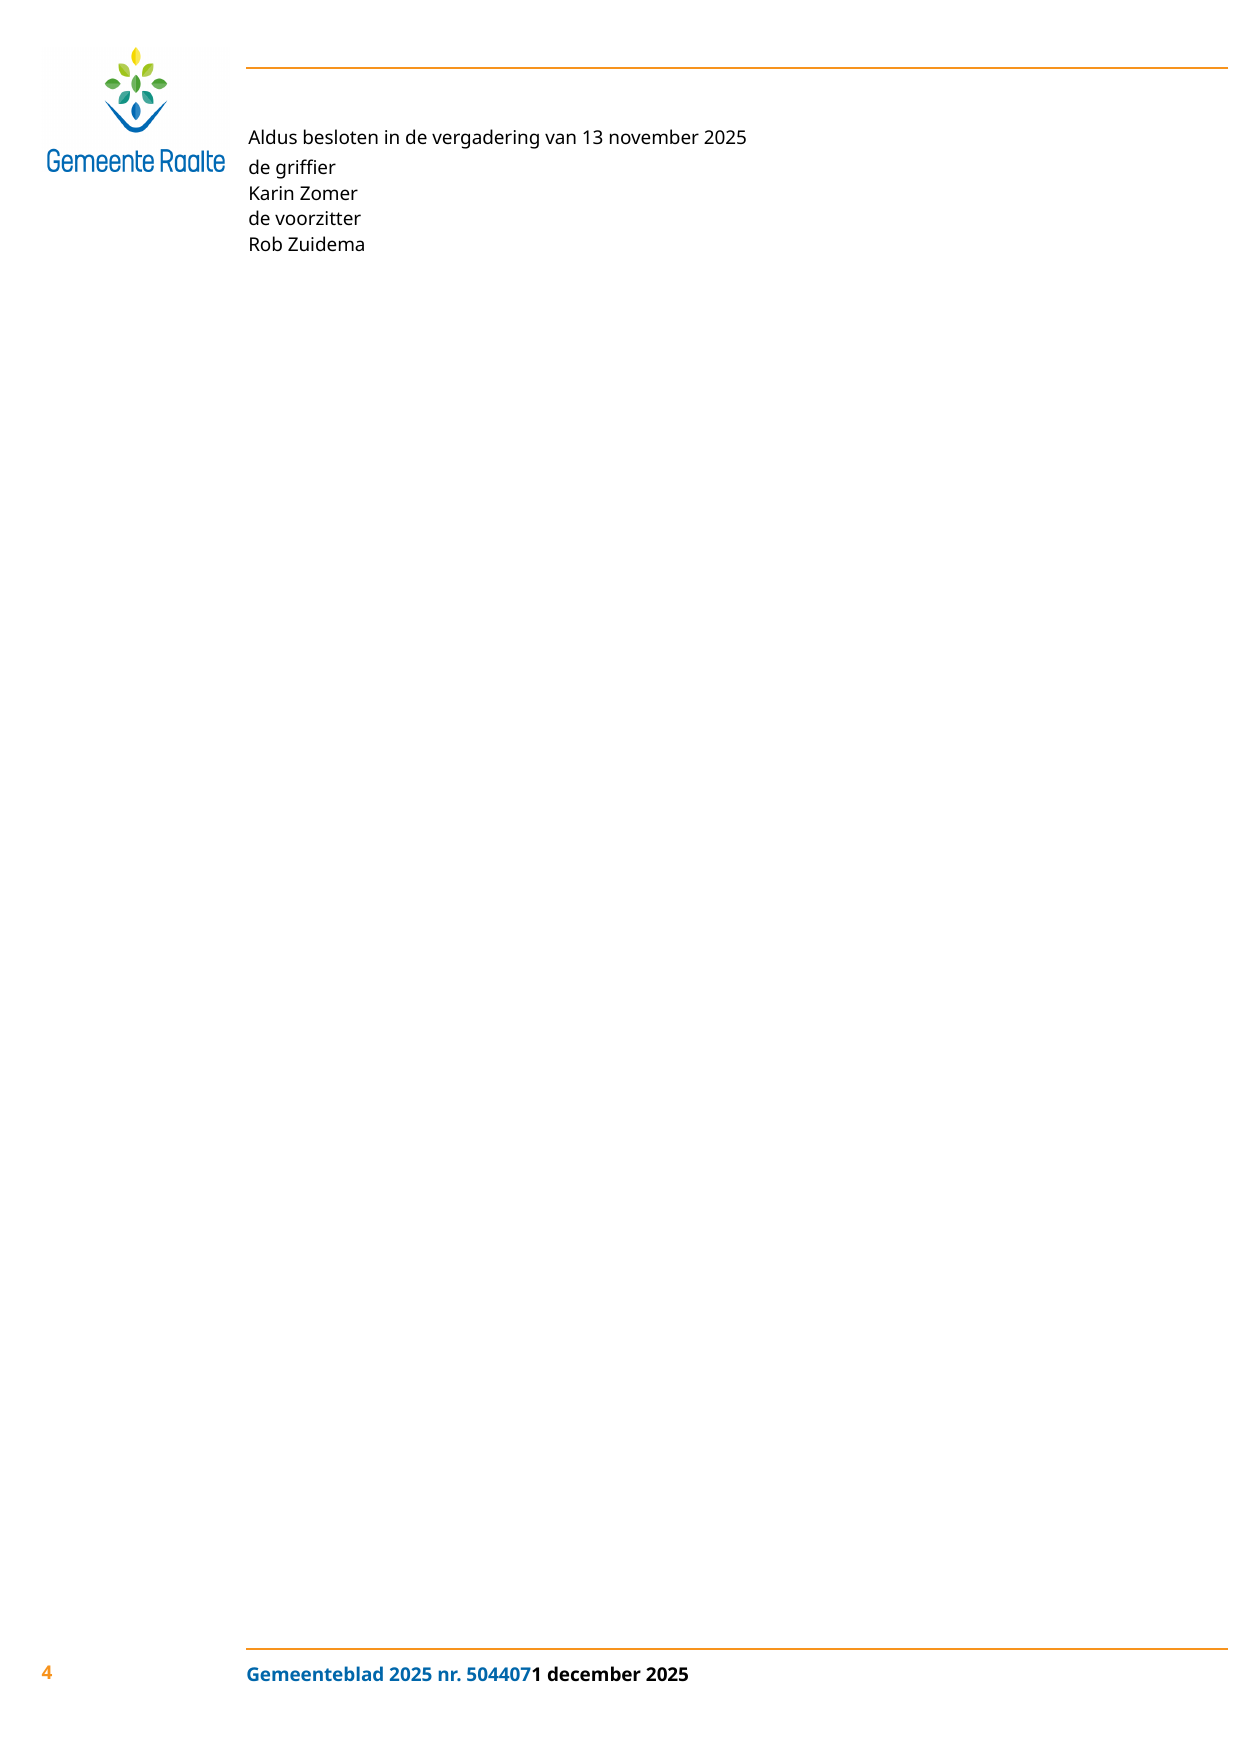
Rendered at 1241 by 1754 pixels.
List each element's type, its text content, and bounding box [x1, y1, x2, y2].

picture [41, 47, 231, 172]
text Aldus besloten in de vergadering van 13 november 2025 [248, 124, 1152, 150]
text de griffier [248, 154, 1152, 180]
text de voorzitter [248, 205, 1152, 231]
text Rob Zuidema [248, 231, 1152, 257]
text Karin Zomer [248, 180, 1152, 205]
